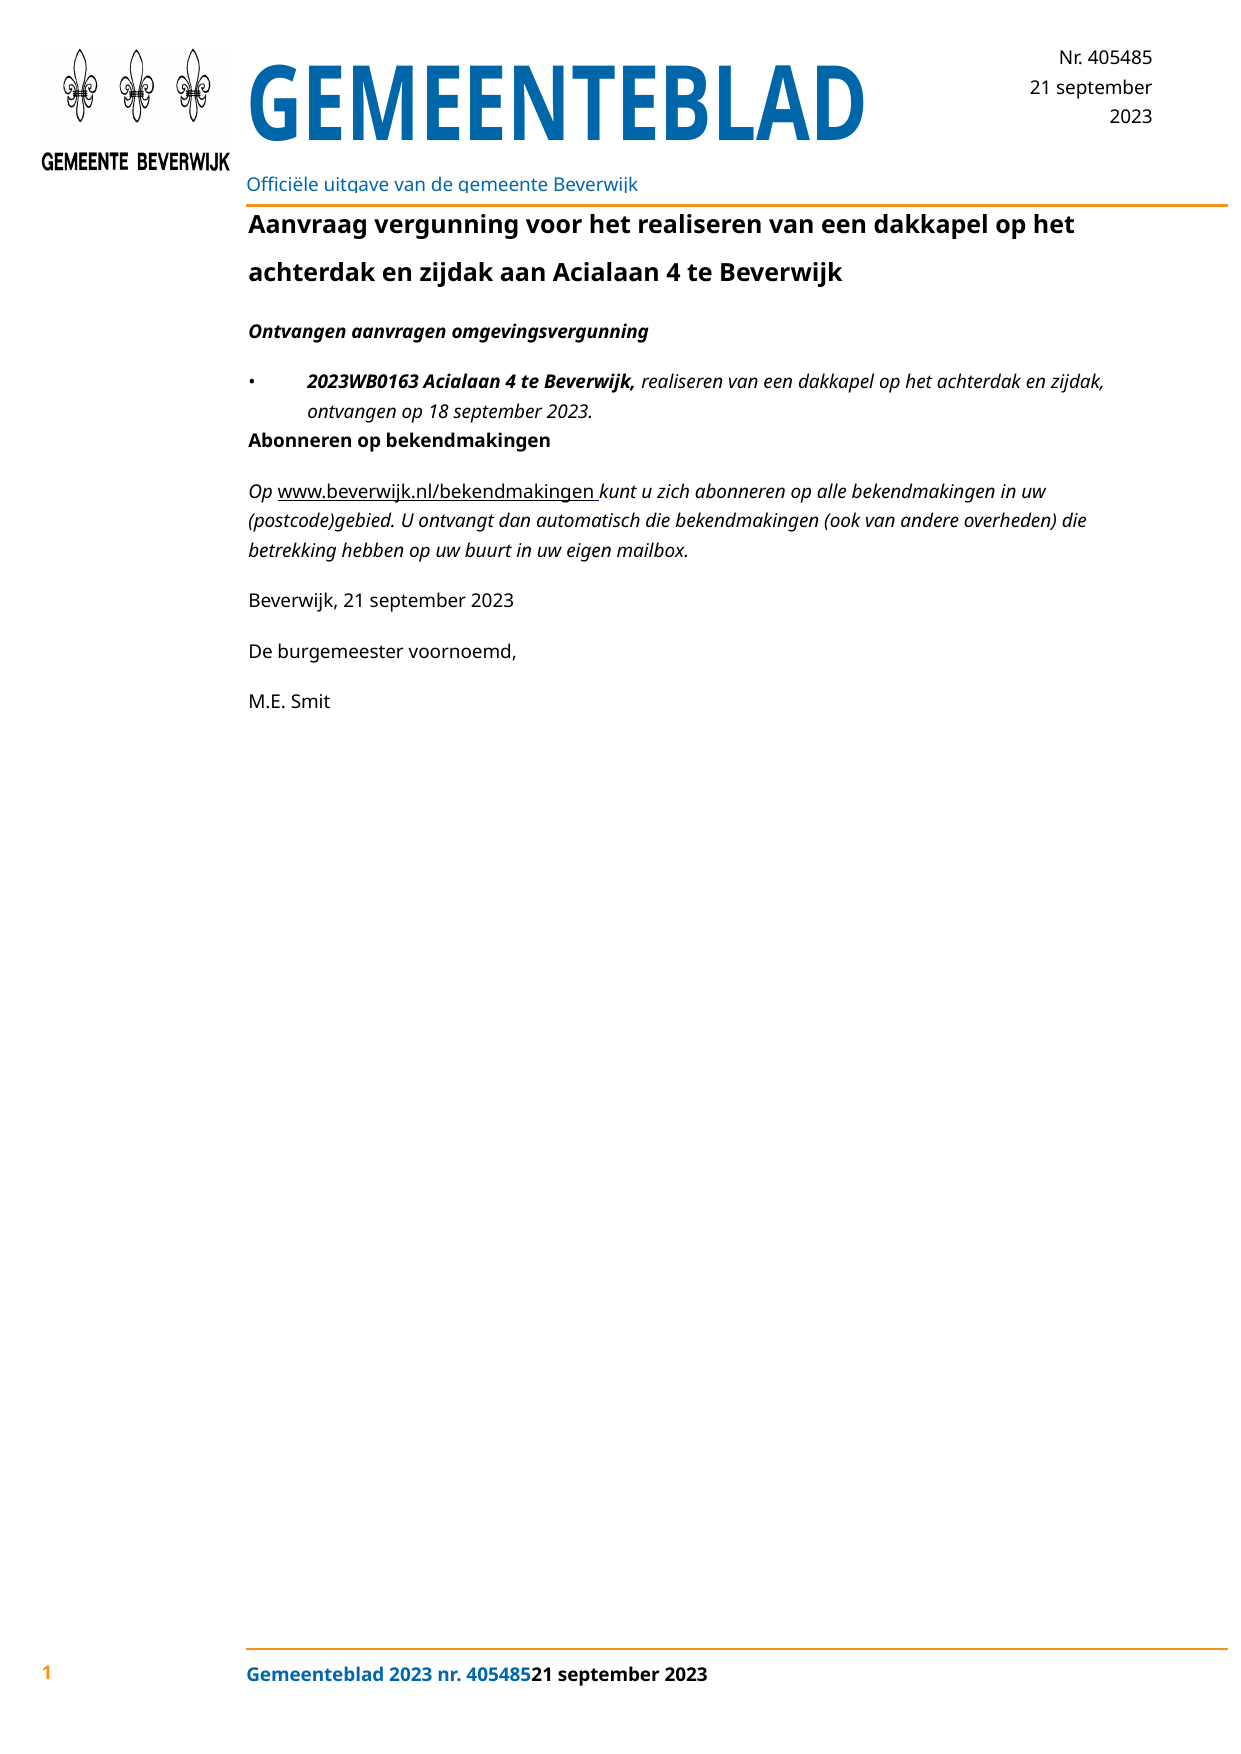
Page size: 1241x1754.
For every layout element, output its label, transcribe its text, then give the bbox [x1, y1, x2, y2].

text Op www.beverwijk.nl/bekendmakingen kunt u zich abonneren op alle bekendmakingen in uw (postcode)gebied. U ontvangt dan automatisch die bekendmakingen (ook van andere overheden) die betrekking hebben op uw buurt in uw eigen mailbox. [248, 478, 1152, 563]
picture [41, 47, 231, 172]
text Ontvangen aanvragen omgevingsvergunning [248, 318, 1152, 344]
text Aanvraag vergunning voor het realiseren van een dakkapel op het achterdak en zijdak aan Acialaan 4 te Beverwijk [248, 207, 1152, 288]
text Beverwijk, 21 september 2023 [248, 587, 1152, 613]
text Abonneren op bekendmakingen [248, 427, 1152, 453]
list 2023WB0163 Acialaan 4 te Beverwijk, realiseren van een dakkapel op het achterdak en zijdak, ontvangen op 18 september 2023. [248, 368, 1152, 424]
text De burgemeester voornoemd, [248, 638, 1152, 664]
text M.E. Smit [248, 688, 1152, 714]
